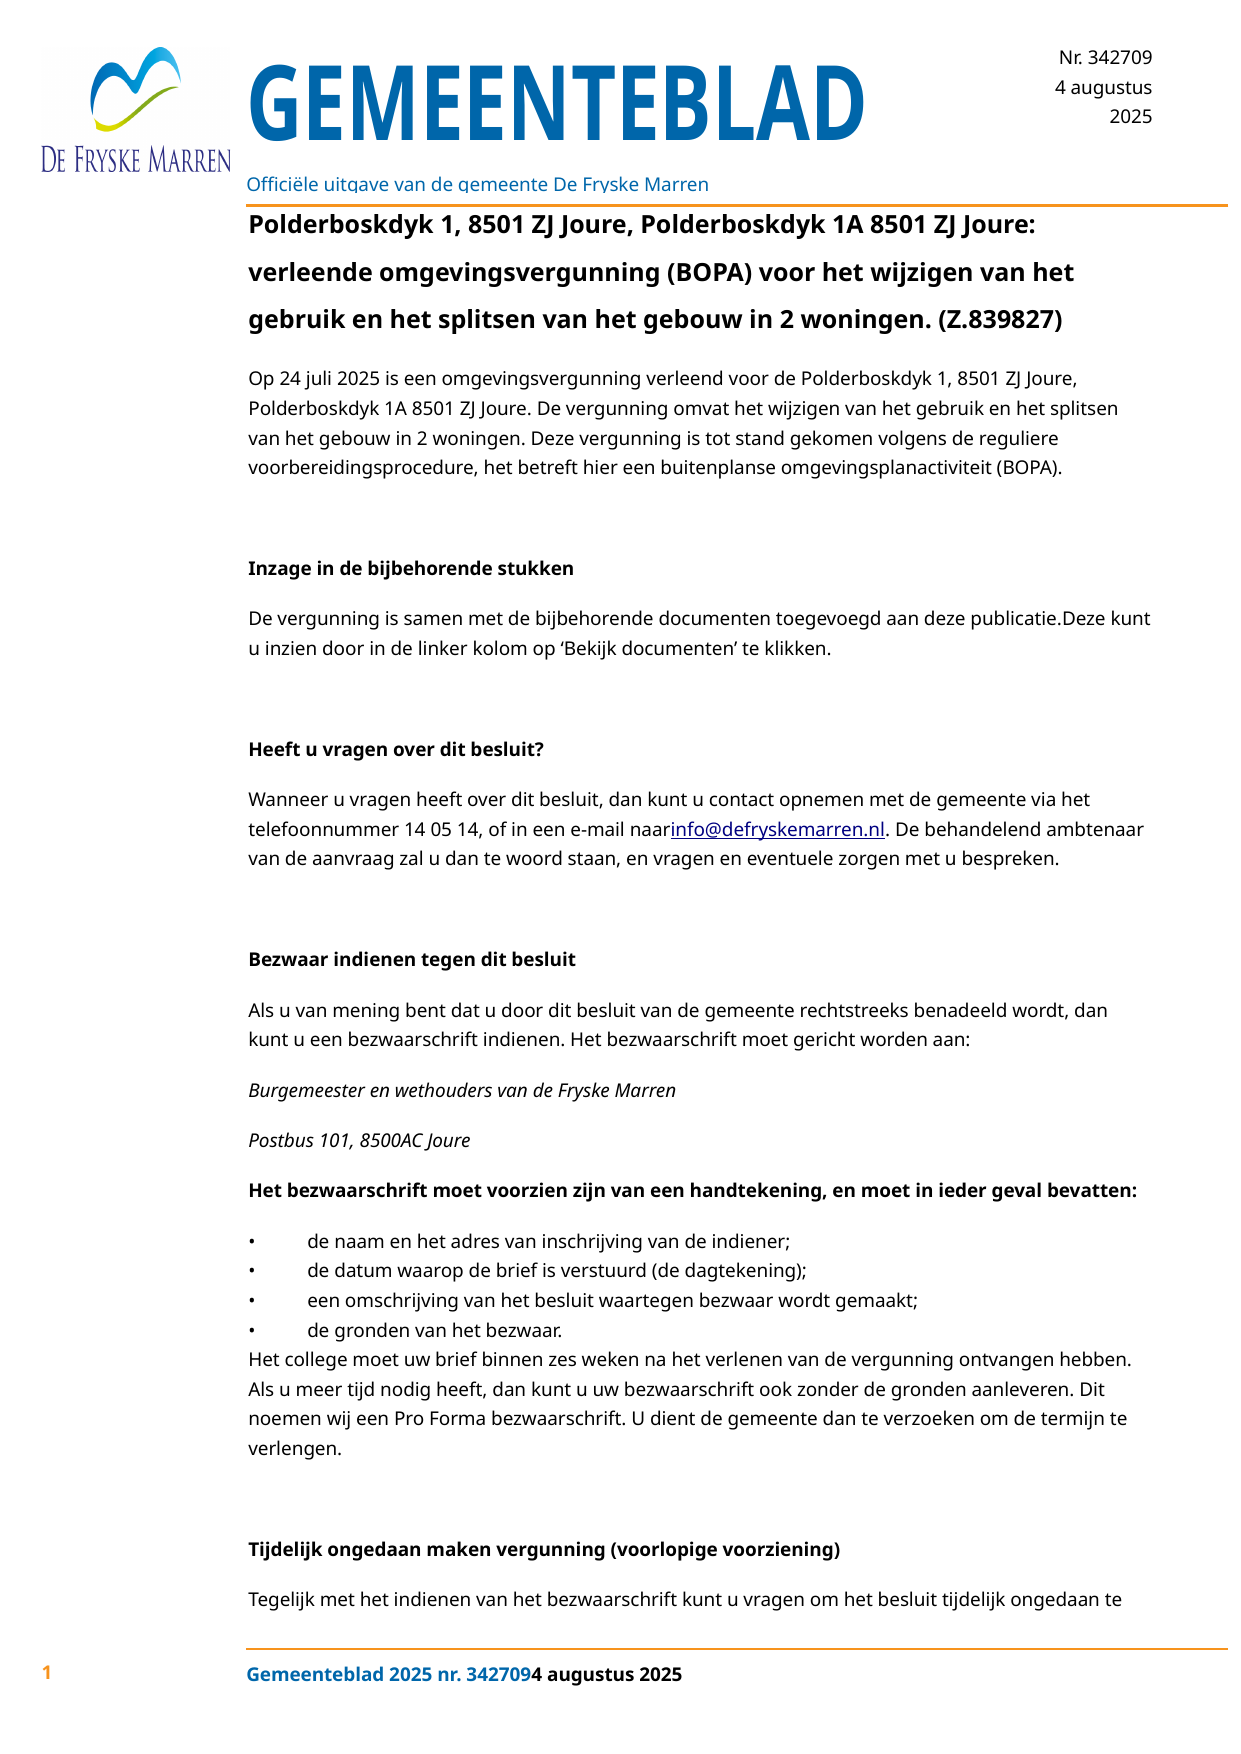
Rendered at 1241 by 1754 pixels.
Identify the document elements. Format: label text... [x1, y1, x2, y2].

list de gronden van het bezwaar. [248, 1317, 1152, 1342]
text Polderboskdyk 1, 8501 ZJ Joure, Polderboskdyk 1A 8501 ZJ Joure: verleende omgevingsvergunning (BOPA) voor het wijzigen van het gebruik en het splitsen van het gebouw in 2 woningen. (Z.839827) [248, 207, 1152, 336]
picture [41, 47, 231, 172]
text De vergunning is samen met de bijbehorende documenten toegevoegd aan deze publicatie.Deze kunt u inzien door in de linker kolom op ‘Bekijk documenten’ te klikken. [248, 606, 1152, 661]
text Tegelijk met het indienen van het bezwaarschrift kunt u vragen om het besluit tijdelijk ongedaan te [248, 1586, 1152, 1612]
text Postbus 101, 8500AC Joure [248, 1127, 1152, 1153]
text Het college moet uw brief binnen zes weken na het verlenen van de vergunning ontvangen hebben. Als u meer tijd nodig heeft, dan kunt u uw bezwaarschrift ook zonder de gronden aanleveren. Dit noemen wij een Pro Forma bezwaarschrift. U dient de gemeente dan te verzoeken om de termijn te verlengen. [248, 1346, 1152, 1461]
text Wanneer u vragen heeft over dit besluit, dan kunt u contact opnemen met de gemeente via het telefoonnummer 14 05 14, of in een e-mail naarinfo@defryskemarren.nl. De behandelend ambtenaar van de aanvraag zal u dan te woord staan, en vragen en eventuele zorgen met u bespreken. [248, 786, 1152, 871]
text Op 24 juli 2025 is een omgevingsvergunning verleend voor de Polderboskdyk 1, 8501 ZJ Joure, Polderboskdyk 1A 8501 ZJ Joure. De vergunning omvat het wijzigen van het gebruik en het splitsen van het gebouw in 2 woningen. Deze vergunning is tot stand gekomen volgens de reguliere voorbereidingsprocedure, het betreft hier een buitenplanse omgevingsplanactiviteit (BOPA). [248, 366, 1152, 480]
text Bezwaar indienen tegen dit besluit [248, 946, 1152, 972]
list een omschrijving van het besluit waartegen bezwaar wordt gemaakt; [248, 1287, 1152, 1313]
text Inzage in de bijbehorende stukken [248, 555, 1152, 581]
list de naam en het adres van inschrijving van de indiener; [248, 1228, 1152, 1254]
text Tijdelijk ongedaan maken vergunning (voorlopige voorziening) [248, 1536, 1152, 1562]
text Het bezwaarschrift moet voorzien zijn van een handtekening, en moet in ieder geval bevatten: [248, 1178, 1152, 1203]
text Heeft u vragen over dit besluit? [248, 736, 1152, 762]
text Als u van mening bent dat u door dit besluit van de gemeente rechtstreeks benadeeld wordt, dan kunt u een bezwaarschrift indienen. Het bezwaarschrift moet gericht worden aan: [248, 997, 1152, 1052]
list de datum waarop de brief is verstuurd (de dagtekening); [248, 1258, 1152, 1283]
text Burgemeester en wethouders van de Fryske Marren [248, 1077, 1152, 1102]
